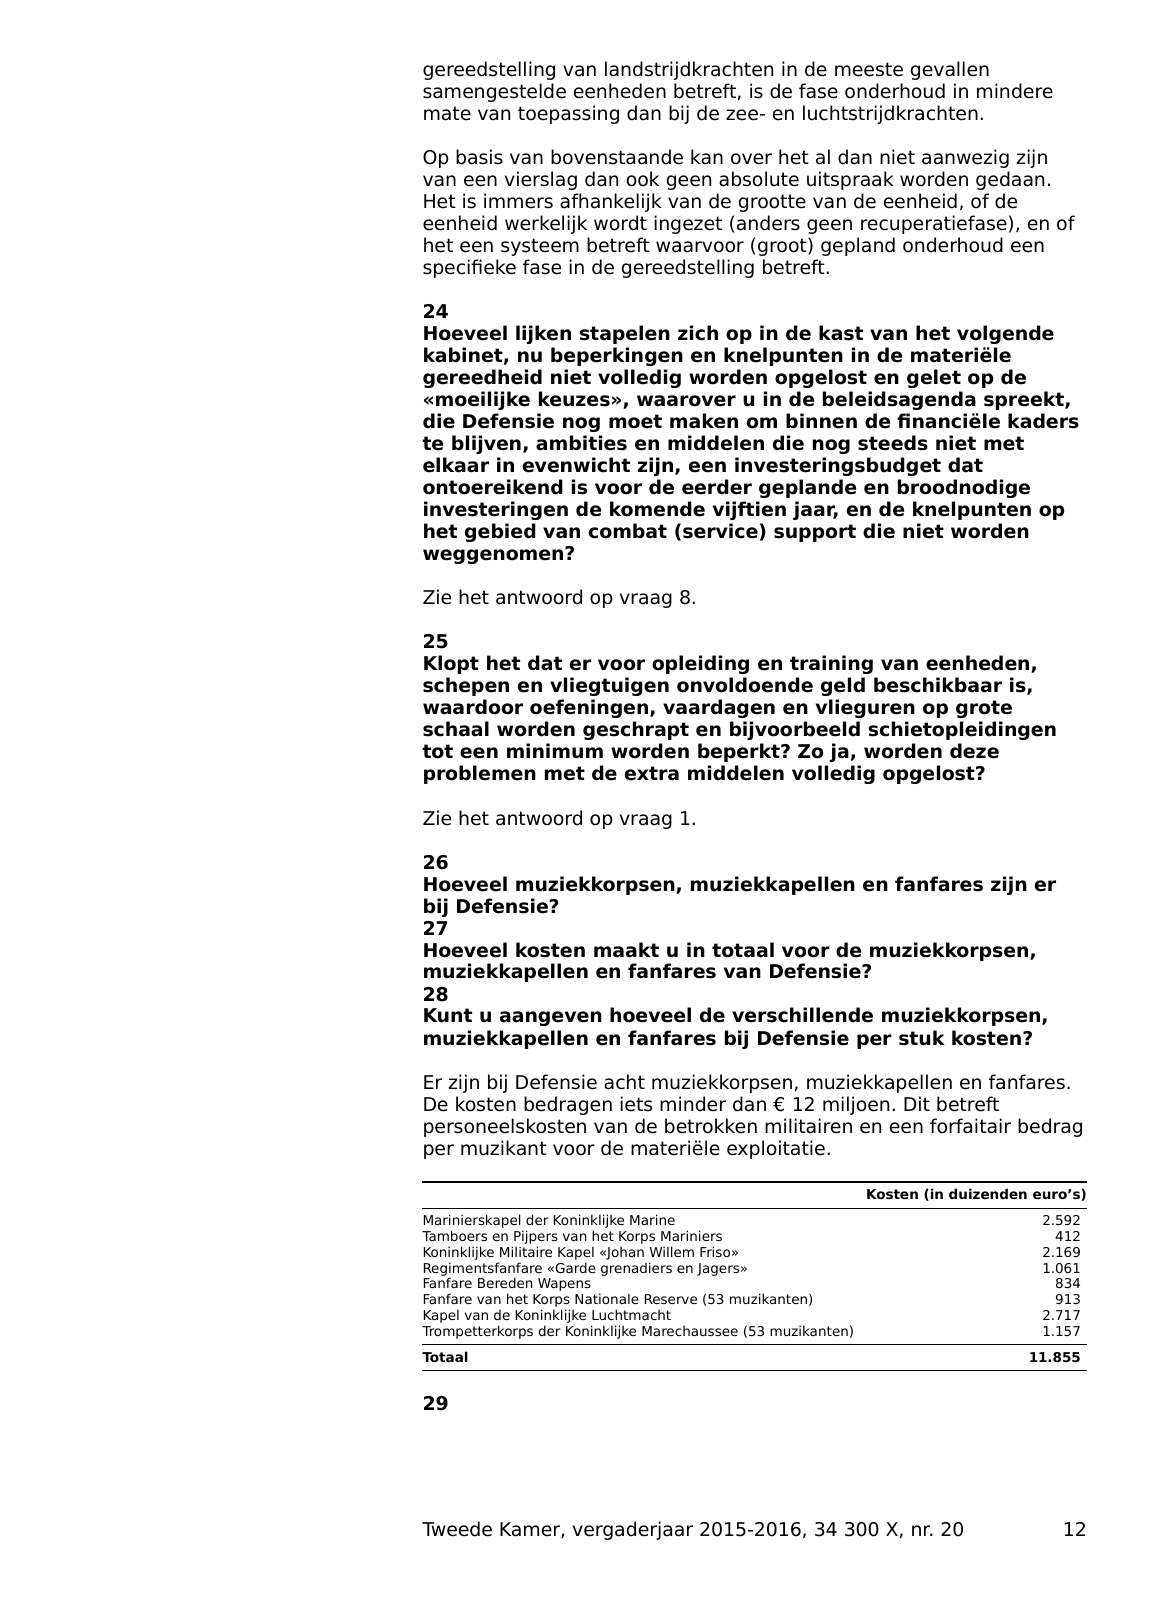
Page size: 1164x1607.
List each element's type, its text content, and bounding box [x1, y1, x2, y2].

table_cell 1.061 [904, 1260, 1087, 1276]
text Kunt u aangeven hoeveel de verschillende muziekkorpsen, muziekkapellen en fanfares bij Defensie per stuk kosten? [422, 1005, 1087, 1049]
table_header Kosten (in duizenden euro’s) [422, 1183, 1087, 1207]
table_cell 1.157 [904, 1323, 1087, 1344]
table_cell 412 [904, 1229, 1087, 1245]
table_cell Totaal [422, 1345, 903, 1370]
text Klopt het dat er voor opleiding en training van eenheden, schepen en vliegtuigen onvoldoende geld beschikbaar is, waardoor oefeningen, vaardagen en vlieguren op grote schaal worden geschrapt en bijvoorbeeld schietopleidingen tot een minimum worden beperkt? Zo ja, worden deze problemen met de extra middelen volledig opgelost? [422, 653, 1087, 785]
table_cell 2.592 [904, 1209, 1087, 1229]
table_cell 834 [904, 1276, 1087, 1292]
text 29 [422, 1393, 1087, 1415]
table_cell Tamboers en Pijpers van het Korps Mariniers [422, 1229, 903, 1245]
text Hoeveel kosten maakt u in totaal voor de muziekkorpsen, muziekkapellen en fanfares van Defensie? [422, 939, 1087, 983]
table_cell Fanfare Bereden Wapens [422, 1276, 903, 1292]
table_cell 2.169 [904, 1245, 1087, 1260]
text Hoeveel lijken stapelen zich op in de kast van het volgende kabinet, nu beperkingen en knelpunten in de materiële gereedheid niet volledig worden opgelost en gelet op de «moeilijke keuzes», waarover u in de beleidsagenda spreekt, die Defensie nog moet maken om binnen de financiële kaders te blijven, ambities en middelen die nog steeds niet met elkaar in evenwicht zijn, een investeringsbudget dat ontoereikend is voor de eerder geplande en broodnodige investeringen de komende vijftien jaar, en de knelpunten op het gebied van combat (service) support die niet worden weggenomen? [422, 323, 1087, 565]
text Er zijn bij Defensie acht muziekkorpsen, muziekkapellen en fanfares. De kosten bedragen iets minder dan € 12 miljoen. Dit betreft personeelskosten van de betrokken militairen en een forfaitair bedrag per muzikant voor de materiële exploitatie. [422, 1072, 1087, 1159]
table_cell Regimentsfanfare «Garde grenadiers en Jagers» [422, 1260, 903, 1276]
table_cell 11.855 [904, 1345, 1087, 1370]
text Op basis van bovenstaande kan over het al dan niet aanwezig zijn van een vierslag dan ook geen absolute uitspraak worden gedaan. Het is immers afhankelijk van de grootte van de eenheid, of de eenheid werkelijk wordt ingezet (anders geen recuperatiefase), en of het een systeem betreft waarvoor (groot) gepland onderhoud een specifieke fase in de gereedstelling betreft. [422, 147, 1087, 279]
table_cell Fanfare van het Korps Nationale Reserve (53 muzikanten) [422, 1292, 903, 1308]
table_cell Koninklijke Militaire Kapel «Johan Willem Friso» [422, 1245, 903, 1260]
text 25 [422, 631, 1087, 653]
table_cell Kapel van de Koninklijke Luchtmacht [422, 1308, 903, 1323]
text Hoeveel muziekkorpsen, muziekkapellen en fanfares zijn er bij Defensie? [422, 873, 1087, 917]
text gereedstelling van landstrijdkrachten in de meeste gevallen samengestelde eenheden betreft, is de fase onderhoud in mindere mate van toepassing dan bij de zee- en luchtstrijdkrachten. [422, 59, 1087, 125]
text 24 [422, 301, 1087, 323]
table_cell Marinierskapel der Koninklijke Marine [422, 1209, 903, 1229]
table_cell Trompetterkorps der Koninklijke Marechaussee (53 muzikanten) [422, 1323, 903, 1344]
text 27 [422, 917, 1087, 939]
text 26 [422, 852, 1087, 873]
table_cell 2.717 [904, 1308, 1087, 1323]
table_cell 913 [904, 1292, 1087, 1308]
text 28 [422, 983, 1087, 1005]
text Zie het antwoord op vraag 8. [422, 587, 1087, 609]
text Zie het antwoord op vraag 1. [422, 807, 1087, 829]
